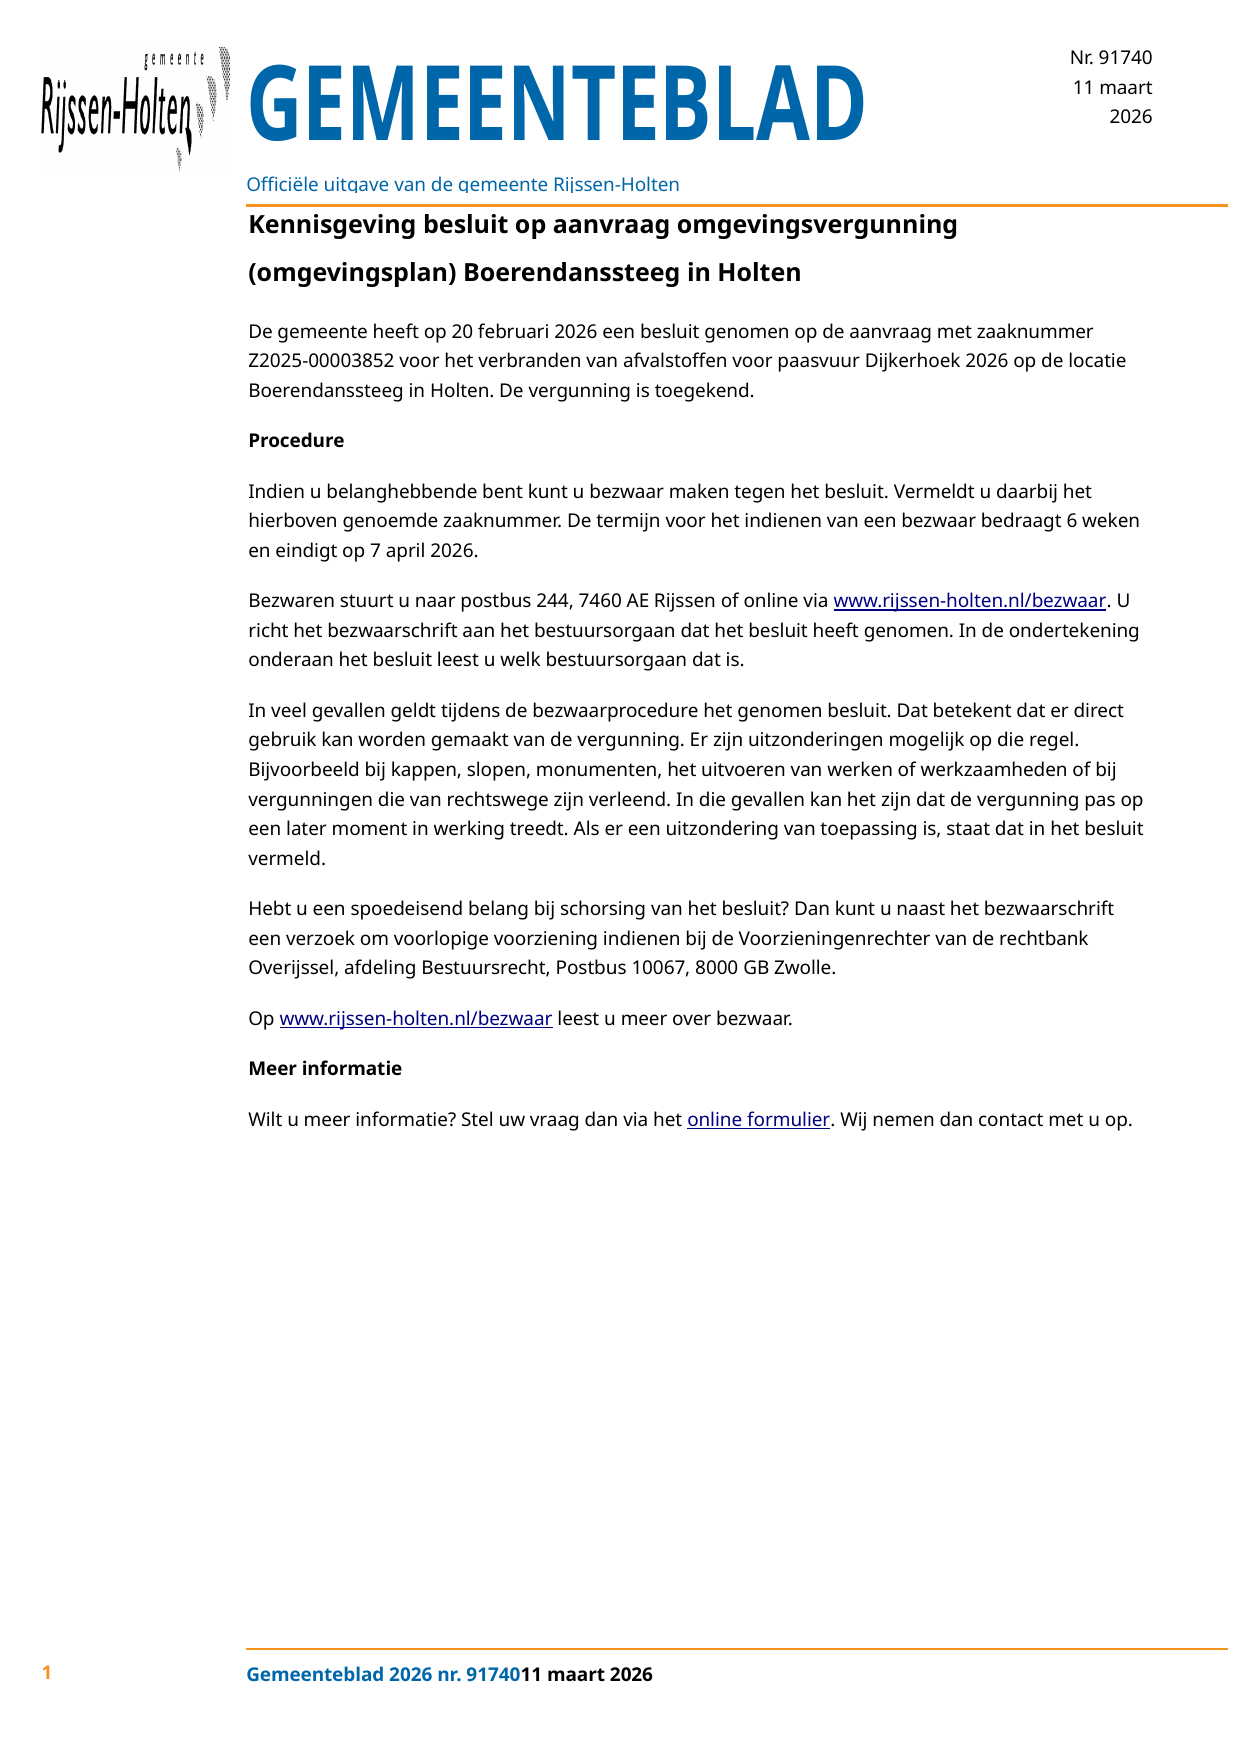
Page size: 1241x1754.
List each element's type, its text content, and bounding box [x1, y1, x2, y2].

text Kennisgeving besluit op aanvraag omgevingsvergunning (omgevingsplan) Boerendanssteeg in Holten [248, 207, 1152, 288]
text Bezwaren stuurt u naar postbus 244, 7460 AE Rijssen of online via www.rijssen-holten.nl/bezwaar. U richt het bezwaarschrift aan het bestuursorgaan dat het besluit heeft genomen. In de ondertekening onderaan het besluit leest u welk bestuursorgaan dat is. [248, 587, 1152, 672]
text Meer informatie [248, 1055, 1152, 1081]
text Procedure [248, 427, 1152, 453]
text In veel gevallen geldt tijdens de bezwaarprocedure het genomen besluit. Dat betekent dat er direct gebruik kan worden gemaakt van de vergunning. Er zijn uitzonderingen mogelijk op die regel. Bijvoorbeeld bij kappen, slopen, monumenten, het uitvoeren van werken of werkzaamheden of bij vergunningen die van rechtswege zijn verleend. In die gevallen kan het zijn dat de vergunning pas op een later moment in werking treedt. Als er een uitzondering van toepassing is, staat dat in het besluit vermeld. [248, 697, 1152, 871]
text Hebt u een spoedeisend belang bij schorsing van het besluit? Dan kunt u naast het bezwaarschrift een verzoek om voorlopige voorziening indienen bij de Voorzieningenrechter van de rechtbank Overijssel, afdeling Bestuursrecht, Postbus 10067, 8000 GB Zwolle. [248, 895, 1152, 980]
text De gemeente heeft op 20 februari 2026 een besluit genomen op de aanvraag met zaaknummer Z2025-00003852 voor het verbranden van afvalstoffen voor paasvuur Dijkerhoek 2026 op de locatie Boerendanssteeg in Holten. De vergunning is toegekend. [248, 318, 1152, 403]
picture [41, 47, 231, 172]
text Indien u belanghebbende bent kunt u bezwaar maken tegen het besluit. Vermeldt u daarbij het hierboven genoemde zaaknummer. De termijn voor het indienen van een bezwaar bedraagt 6 weken en eindigt op 7 april 2026. [248, 478, 1152, 563]
text Wilt u meer informatie? Stel uw vraag dan via het online formulier. Wij nemen dan contact met u op. [248, 1106, 1152, 1132]
text Op www.rijssen-holten.nl/bezwaar leest u meer over bezwaar. [248, 1005, 1152, 1031]
